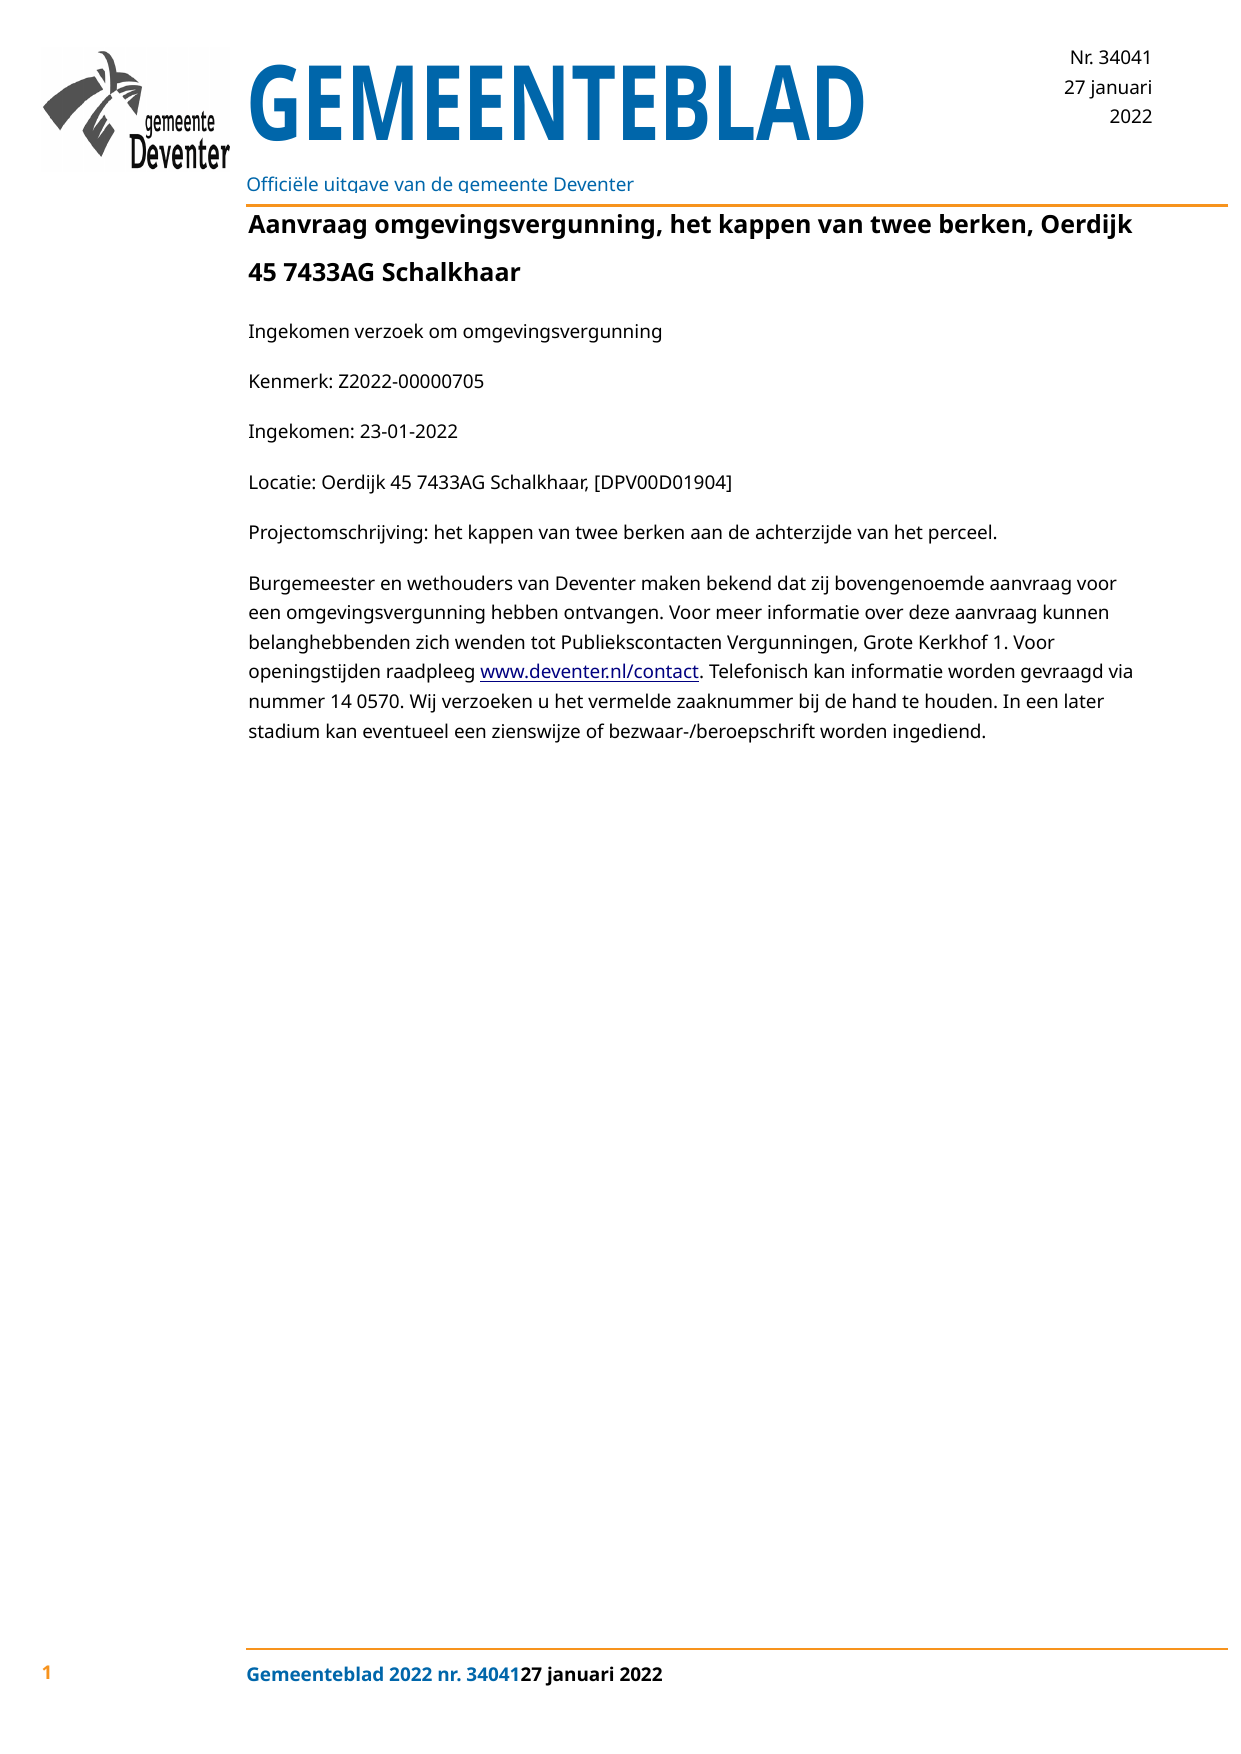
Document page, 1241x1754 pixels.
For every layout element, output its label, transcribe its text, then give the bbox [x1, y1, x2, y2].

text Kenmerk: Z2022-00000705 [248, 368, 1152, 394]
text Ingekomen: 23-01-2022 [248, 419, 1152, 444]
picture [41, 47, 231, 172]
text Aanvraag omgevingsvergunning, het kappen van twee berken, Oerdijk 45 7433AG Schalkhaar [248, 207, 1152, 288]
text Ingekomen verzoek om omgevingsvergunning [248, 318, 1152, 344]
text Burgemeester en wethouders van Deventer maken bekend dat zij bovengenoemde aanvraag voor een omgevingsvergunning hebben ontvangen. Voor meer informatie over deze aanvraag kunnen belanghebbenden zich wenden tot Publiekscontacten Vergunningen, Grote Kerkhof 1. Voor openingstijden raadpleeg www.deventer.nl/contact. Telefonisch kan informatie worden gevraagd via nummer 14 0570. Wij verzoeken u het vermelde zaaknummer bij de hand te houden. In een later stadium kan eventueel een zienswijze of bezwaar-/beroepschrift worden ingediend. [248, 570, 1152, 744]
text Locatie: Oerdijk 45 7433AG Schalkhaar, [DPV00D01904] [248, 469, 1152, 495]
text Projectomschrijving: het kappen van twee berken aan de achterzijde van het perceel. [248, 519, 1152, 545]
